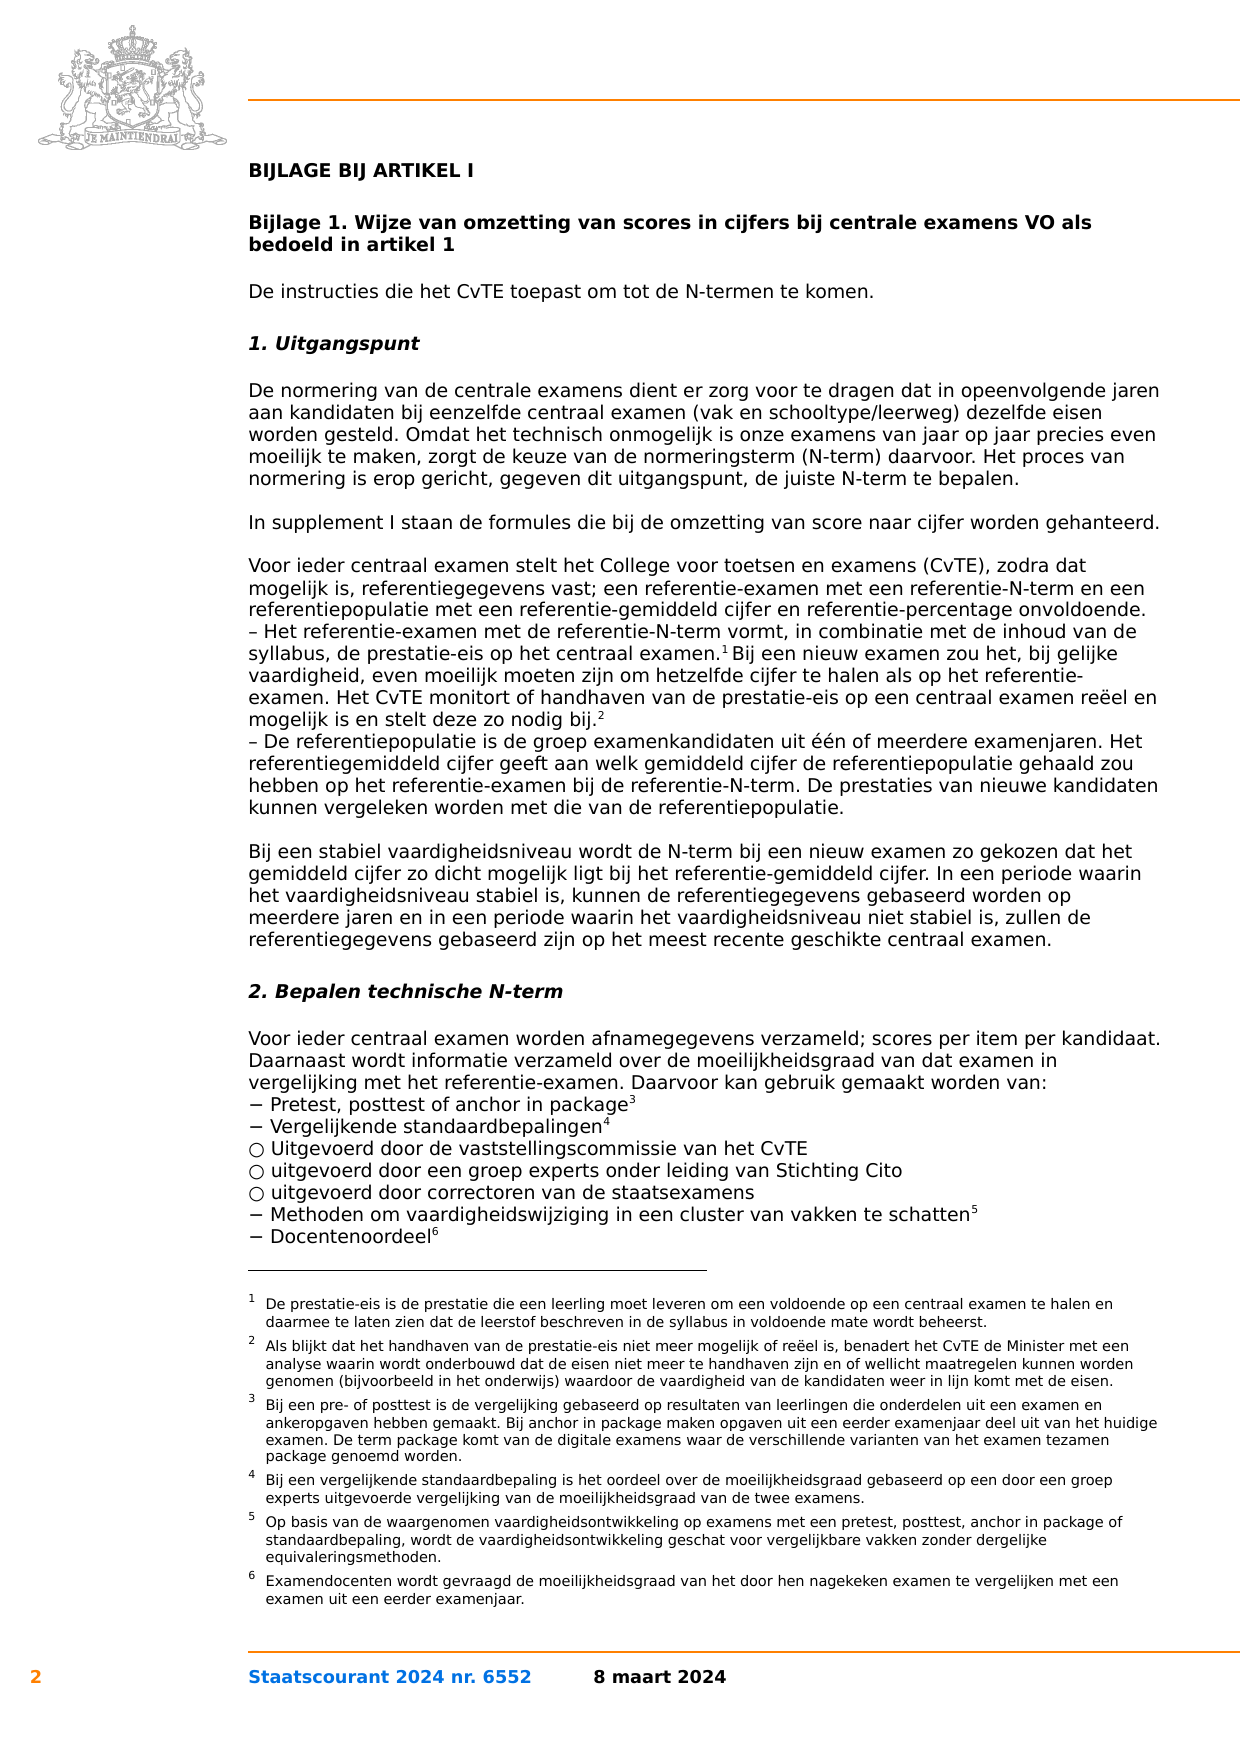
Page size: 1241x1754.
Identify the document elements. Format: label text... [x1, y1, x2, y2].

text Op basis van de waargenomen vaardigheidsontwikkeling op examens met een pretest, posttest, anchor in package of standaardbepaling, wordt de vaardigheidsontwikkeling geschat voor vergelijkbare vakken zonder dergelijke equivaleringsmethoden. [248, 1510, 1163, 1566]
text − Pretest, posttest of anchor in package [248, 1094, 1163, 1116]
text Voor ieder centraal examen worden afnamegegevens verzameld; scores per item per kandidaat. Daarnaast wordt informatie verzameld over de moeilijkheidsgraad van dat examen in vergelijking met het referentie-examen. Daarvoor kan gebruik gemaakt worden van: [248, 1028, 1163, 1094]
text − Vergelijkende standaardbepalingen [248, 1116, 1163, 1138]
text Bij een pre- of posttest is de vergelijking gebaseerd op resultaten van leerlingen die onderdelen uit een examen en ankeropgaven hebben gemaakt. Bij anchor in package maken opgaven uit een eerder examenjaar deel uit van het huidige examen. De term package komt van de digitale examens waar de verschillende varianten van het examen tezamen package genoemd worden. [248, 1393, 1163, 1465]
text Als blijkt dat het handhaven van de prestatie-eis niet meer mogelijk of reëel is, benadert het CvTE de Minister met een analyse waarin wordt onderbouwd dat de eisen niet meer te handhaven zijn en of wellicht maatregelen kunnen worden genomen (bijvoorbeeld in het onderwijs) waardoor de vaardigheid van de kandidaten weer in lijn komt met de eisen. [248, 1334, 1163, 1390]
text Voor ieder centraal examen stelt het College voor toetsen en examens (CvTE), zodra dat mogelijk is, referentiegegevens vast; een referentie-examen met een referentie-N-term en een referentiepopulatie met een referentie-gemiddeld cijfer en referentie-percentage onvoldoende. [248, 555, 1163, 621]
subtitle BIJLAGE BIJ ARTIKEL I [248, 160, 1163, 182]
text − Methoden om vaardigheidswijziging in een cluster van vakken te schatten [248, 1204, 1163, 1226]
picture [38, 25, 227, 150]
text Examendocenten wordt gevraagd de moeilijkheidsgraad van het door hen nagekeken examen te vergelijken met een examen uit een eerder examenjaar. [248, 1569, 1163, 1608]
text ○ uitgevoerd door een groep experts onder leiding van Stichting Cito [248, 1160, 1163, 1182]
text ○ uitgevoerd door correctoren van de staatsexamens [248, 1182, 1163, 1204]
text − Docentenoordeel [248, 1226, 1163, 1248]
text In supplement I staan de formules die bij de omzetting van score naar cijfer worden gehanteerd. [248, 512, 1163, 533]
text Bij een vergelijkende standaardbepaling is het oordeel over de moeilijkheidsgraad gebaseerd op een door een groep experts uitgevoerde vergelijking van de moeilijkheidsgraad van de twee examens. [248, 1468, 1163, 1507]
text ○ Uitgevoerd door de vaststellingscommissie van het CvTE [248, 1138, 1163, 1160]
text De prestatie-eis is de prestatie die een leerling moet leveren om een voldoende op een centraal examen te halen en daarmee te laten zien dat de leerstof beschreven in de syllabus in voldoende mate wordt beheerst. [248, 1292, 1163, 1331]
subtitle 2. Bepalen technische N-term [248, 981, 1163, 1003]
text Bij een stabiel vaardigheidsniveau wordt de N-term bij een nieuw examen zo gekozen dat het gemiddeld cijfer zo dicht mogelijk ligt bij het referentie-gemiddeld cijfer. In een periode waarin het vaardigheidsniveau stabiel is, kunnen de referentiegegevens gebaseerd worden op meerdere jaren en in een periode waarin het vaardigheidsniveau niet stabiel is, zullen de referentiegegevens gebaseerd zijn op het meest recente geschikte centraal examen. [248, 841, 1163, 951]
text – Het referentie-examen met de referentie-N-term vormt, in combinatie met de inhoud van de syllabus, de prestatie-eis op het centraal examen.Bij een nieuw examen zou het, bij gelijke vaardigheid, even moeilijk moeten zijn om hetzelfde cijfer te halen als op het referentie-examen. Het CvTE monitort of handhaven van de prestatie-eis op een centraal examen reëel en mogelijk is en stelt deze zo nodig bij. [248, 621, 1163, 731]
text De instructies die het CvTE toepast om tot de N-termen te komen. [248, 281, 1163, 303]
text – De referentiepopulatie is de groep examenkandidaten uit één of meerdere examenjaren. Het referentiegemiddeld cijfer geeft aan welk gemiddeld cijfer de referentiepopulatie gehaald zou hebben op het referentie-examen bij de referentie-N-term. De prestaties van nieuwe kandidaten kunnen vergeleken worden met die van de referentiepopulatie. [248, 731, 1163, 819]
subtitle Bijlage 1. Wijze van omzetting van scores in cijfers bij centrale examens VO als bedoeld in artikel 1 [248, 212, 1163, 256]
text De normering van de centrale examens dient er zorg voor te dragen dat in opeenvolgende jaren aan kandidaten bij eenzelfde centraal examen (vak en schooltype/leerweg) dezelfde eisen worden gesteld. Omdat het technisch onmogelijk is onze examens van jaar op jaar precies even moeilijk te maken, zorgt de keuze van de normeringsterm (N-term) daarvoor. Het proces van normering is erop gericht, gegeven dit uitgangspunt, de juiste N-term te bepalen. [248, 380, 1163, 490]
subtitle 1. Uitgangspunt [248, 333, 1163, 355]
